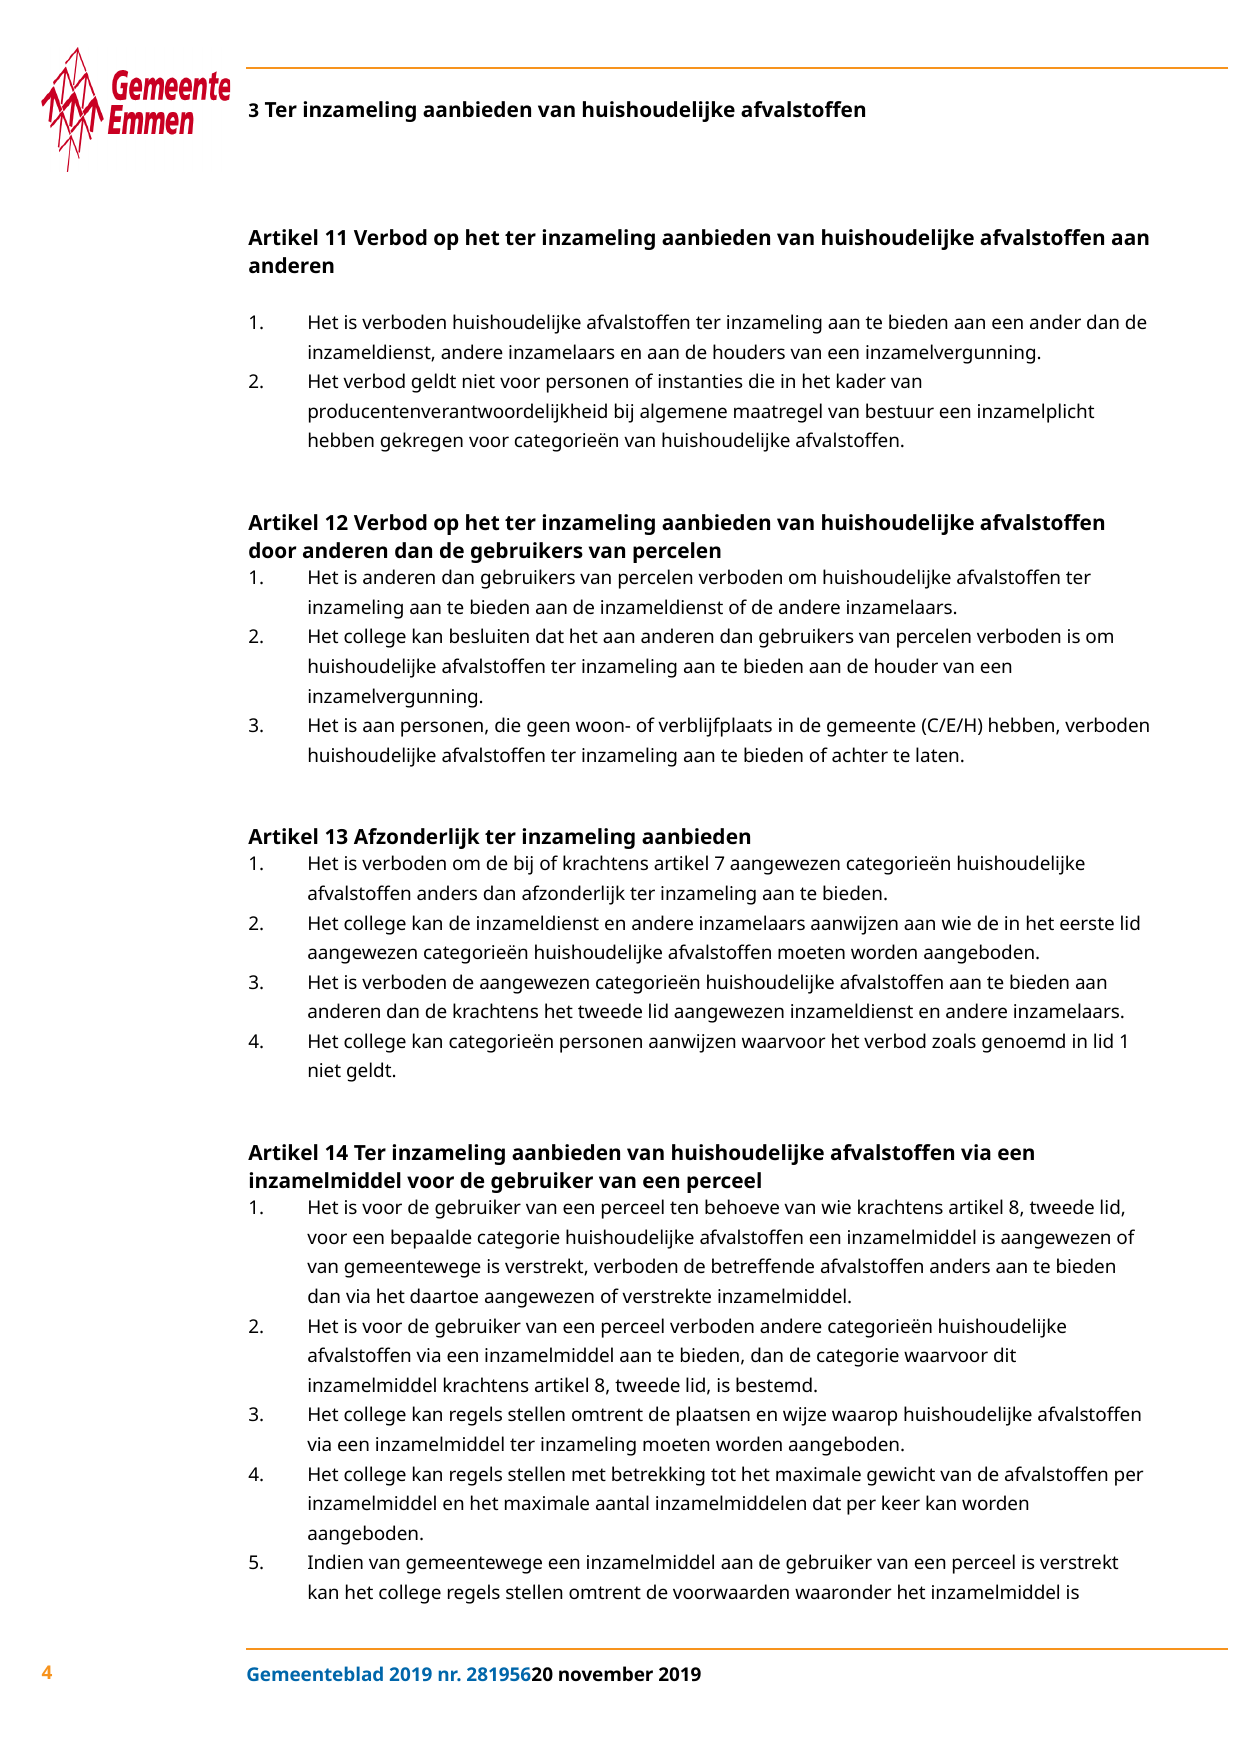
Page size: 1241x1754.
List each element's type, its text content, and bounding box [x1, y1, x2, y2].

list Het is verboden om de bij of krachtens artikel 7 aangewezen categorieën huishoudelijke afvalstoffen anders dan afzonderlijk ter inzameling aan te bieden. [248, 851, 1152, 906]
list Het verbod geldt niet voor personen of instanties die in het kader van producentenverantwoordelijkheid bij algemene maatregel van bestuur een inzamelplicht hebben gekregen voor categorieën van huishoudelijke afvalstoffen. [248, 368, 1152, 453]
list Het is verboden huishoudelijke afvalstoffen ter inzameling aan te bieden aan een ander dan de inzameldienst, andere inzamelaars en aan de houders van een inzamelvergunning. [248, 309, 1152, 365]
picture [41, 47, 231, 172]
list Het college kan categorieën personen aanwijzen waarvoor het verbod zoals genoemd in lid 1 niet geldt. [248, 1028, 1152, 1083]
list Het college kan besluiten dat het aan anderen dan gebruikers van percelen verboden is om huishoudelijke afvalstoffen ter inzameling aan te bieden aan de houder van een inzamelvergunning. [248, 624, 1152, 709]
list Indien van gemeentewege een inzamelmiddel aan de gebruiker van een perceel is verstrekt kan het college regels stellen omtrent de voorwaarden waaronder het inzamelmiddel is [248, 1549, 1152, 1605]
text Artikel 12 Verbod op het ter inzameling aanbieden van huishoudelijke afvalstoffen door anderen dan de gebruikers van percelen [248, 508, 1152, 564]
list Het college kan regels stellen omtrent de plaatsen en wijze waarop huishoudelijke afvalstoffen via een inzamelmiddel ter inzameling moeten worden aangeboden. [248, 1402, 1152, 1457]
text Artikel 14 Ter inzameling aanbieden van huishoudelijke afvalstoffen via een inzamelmiddel voor de gebruiker van een perceel [248, 1138, 1152, 1194]
list Het college kan de inzameldienst en andere inzamelaars aanwijzen aan wie de in het eerste lid aangewezen categorieën huishoudelijke afvalstoffen moeten worden aangeboden. [248, 910, 1152, 965]
list Het is anderen dan gebruikers van percelen verboden om huishoudelijke afvalstoffen ter inzameling aan te bieden aan de inzameldienst of de andere inzamelaars. [248, 564, 1152, 620]
text Artikel 11 Verbod op het ter inzameling aanbieden van huishoudelijke afvalstoffen aan anderen [248, 223, 1152, 280]
list Het is verboden de aangewezen categorieën huishoudelijke afvalstoffen aan te bieden aan anderen dan de krachtens het tweede lid aangewezen inzameldienst en andere inzamelaars. [248, 969, 1152, 1024]
list Het is aan personen, die geen woon- of verblijfplaats in de gemeente (C/E/H) hebben, verboden huishoudelijke afvalstoffen ter inzameling aan te bieden of achter te laten. [248, 712, 1152, 768]
list Het college kan regels stellen met betrekking tot het maximale gewicht van de afvalstoffen per inzamelmiddel en het maximale aantal inzamelmiddelen dat per keer kan worden aangeboden. [248, 1461, 1152, 1546]
list Het is voor de gebruiker van een perceel verboden andere categorieën huishoudelijke afvalstoffen via een inzamelmiddel aan te bieden, dan de categorie waarvoor dit inzamelmiddel krachtens artikel 8, tweede lid, is bestemd. [248, 1313, 1152, 1398]
list Het is voor de gebruiker van een perceel ten behoeve van wie krachtens artikel 8, tweede lid, voor een bepaalde categorie huishoudelijke afvalstoffen een inzamelmiddel is aangewezen of van gemeentewege is verstrekt, verboden de betreffende afvalstoffen anders aan te bieden dan via het daartoe aangewezen of verstrekte inzamelmiddel. [248, 1194, 1152, 1309]
text 3 Ter inzameling aanbieden van huishoudelijke afvalstoffen [248, 95, 1152, 123]
text Artikel 13 Afzonderlijk ter inzameling aanbieden [248, 822, 1152, 851]
